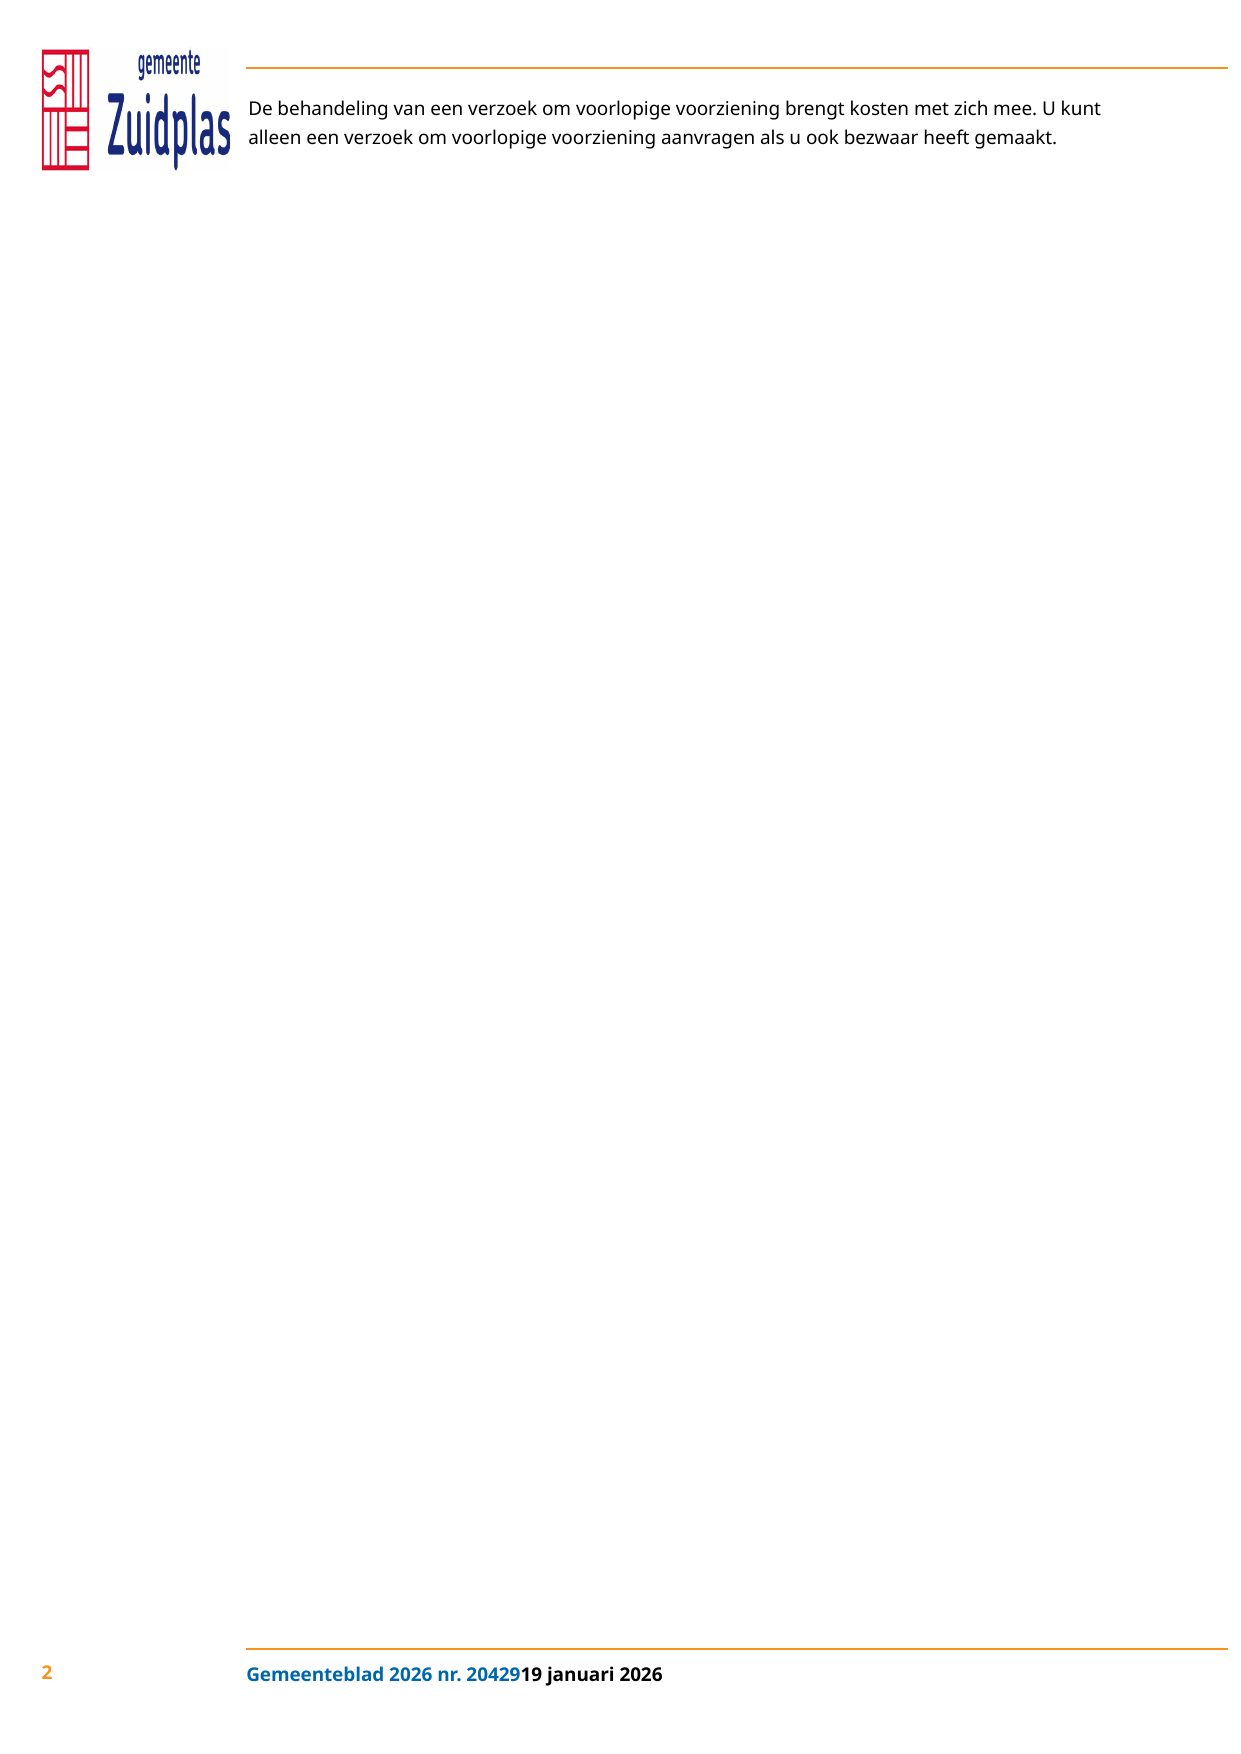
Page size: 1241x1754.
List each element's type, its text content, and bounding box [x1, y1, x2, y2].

picture [41, 47, 231, 172]
text De behandeling van een verzoek om voorlopige voorziening brengt kosten met zich mee. U kunt alleen een verzoek om voorlopige voorziening aanvragen als u ook bezwaar heeft gemaakt. [248, 95, 1152, 150]
